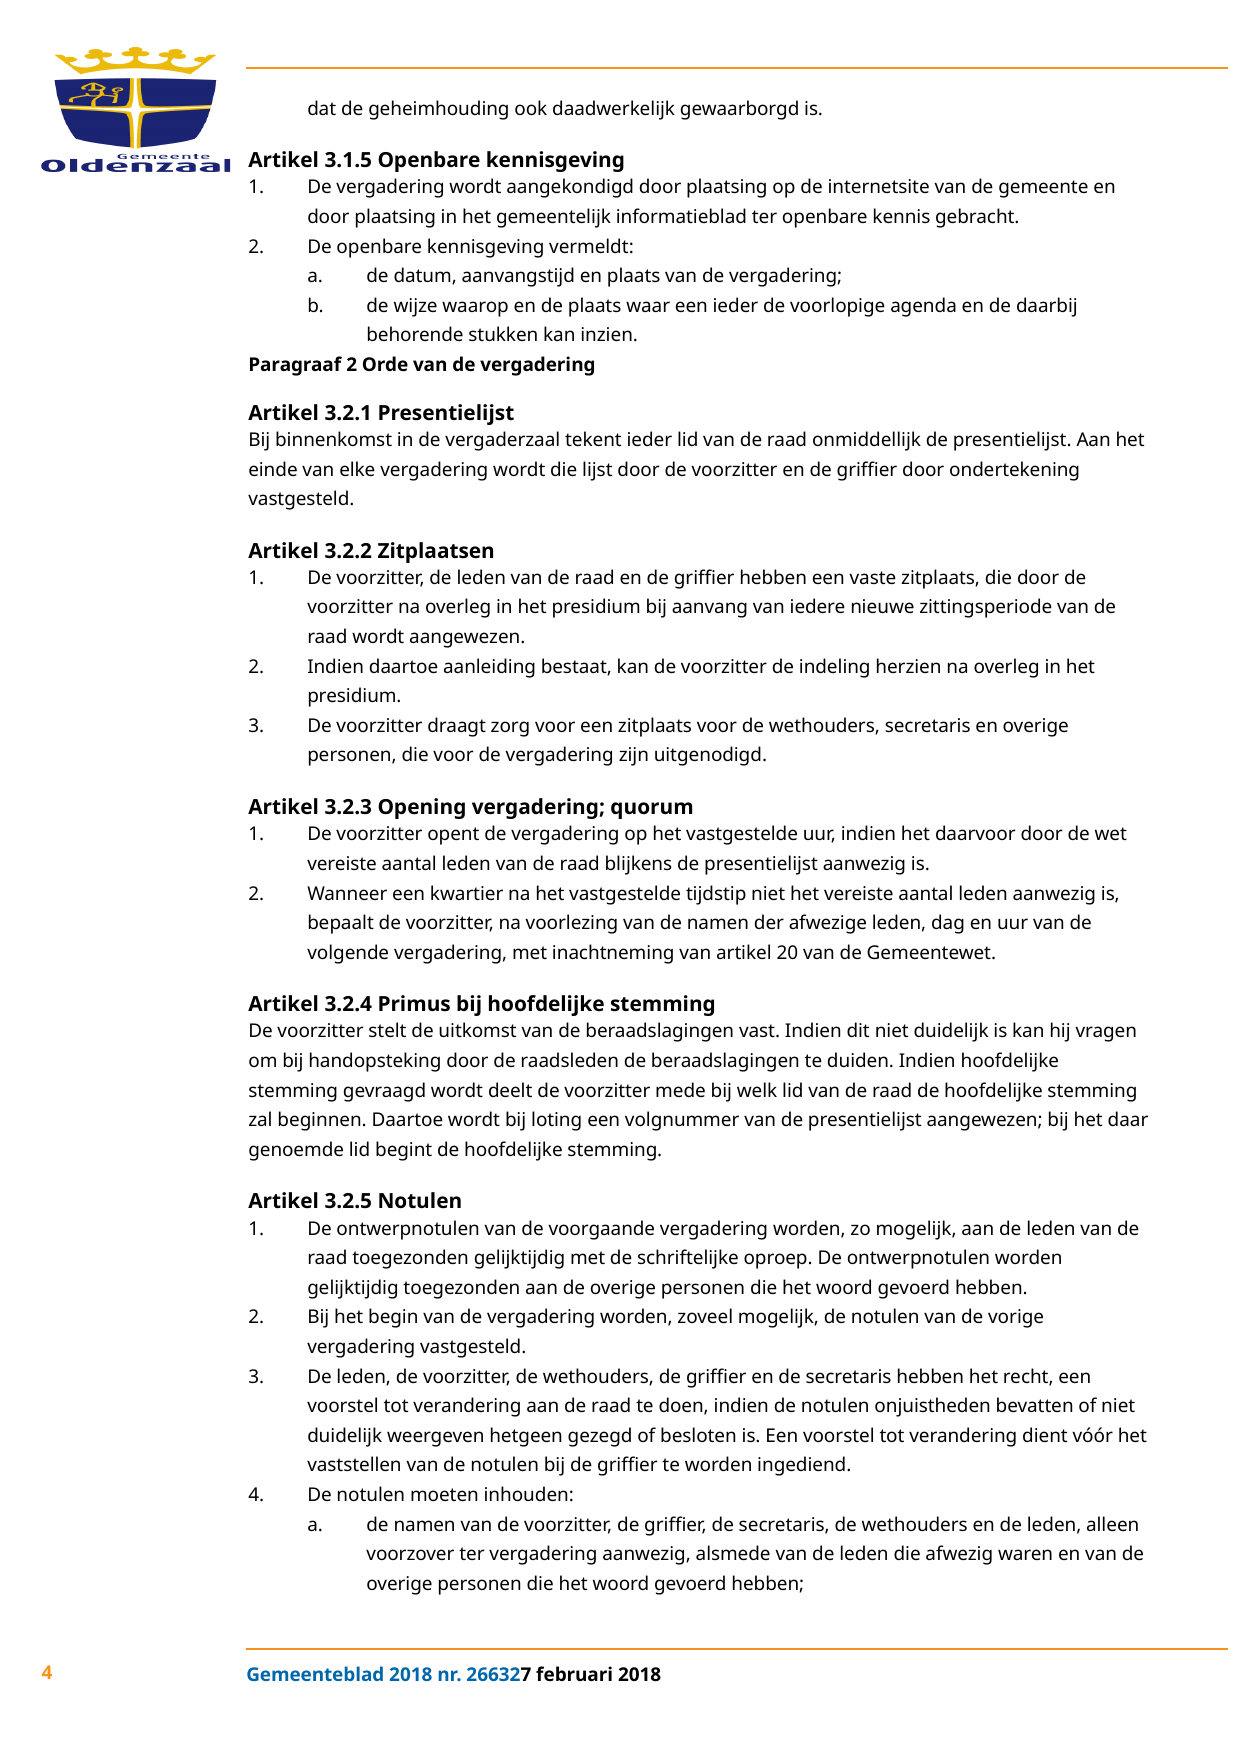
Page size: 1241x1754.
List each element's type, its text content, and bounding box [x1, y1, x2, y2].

list De leden, de voorzitter, de wethouders, de griffier en de secretaris hebben het recht, een voorstel tot verandering aan de raad te doen, indien de notulen onjuistheden bevatten of niet duidelijk weergeven hetgeen gezegd of besloten is. Een voorstel tot verandering dient vóór het vaststellen van de notulen bij de griffier te worden ingediend. [248, 1363, 1152, 1477]
text Bij binnenkomst in de vergaderzaal tekent ieder lid van de raad onmiddellijk de presentielijst. Aan het einde van elke vergadering wordt die lijst door de voorzitter en de griffier door ondertekening vastgesteld. [248, 426, 1152, 511]
text Artikel 3.2.2 Zitplaatsen [248, 536, 1152, 564]
text De voorzitter stelt de uitkomst van de beraadslagingen vast. Indien dit niet duidelijk is kan hij vragen om bij handopsteking door de raadsleden de beraadslagingen te duiden. Indien hoofdelijke stemming gevraagd wordt deelt de voorzitter mede bij welk lid van de raad de hoofdelijke stemming zal beginnen. Daartoe wordt bij loting een volgnummer van de presentielijst aangewezen; bij het daar genoemde lid begint de hoofdelijke stemming. [248, 1018, 1152, 1162]
list Indien daartoe aanleiding bestaat, kan de voorzitter de indeling herzien na overleg in het presidium. [248, 653, 1152, 708]
list De ontwerpnotulen van de voorgaande vergadering worden, zo mogelijk, aan de leden van de raad toegezonden gelijktijdig met de schriftelijke oproep. De ontwerpnotulen worden gelijktijdig toegezonden aan de overige personen die het woord gevoerd hebben. [248, 1215, 1152, 1300]
text Artikel 3.2.4 Primus bij hoofdelijke stemming [248, 989, 1152, 1018]
text Artikel 3.2.5 Notulen [248, 1186, 1152, 1215]
text Paragraaf 2 Orde van de vergadering [248, 351, 1152, 377]
list De openbare kennisgeving vermeldt: [248, 233, 1152, 258]
text Artikel 3.2.3 Opening vergadering; quorum [248, 792, 1152, 821]
list de wijze waarop en de plaats waar een ieder de voorlopige agenda en de daarbij behorende stukken kan inzien. [307, 292, 1152, 347]
list De notulen moeten inhouden: [248, 1481, 1152, 1507]
list De vergadering wordt aangekondigd door plaatsing op de internetsite van de gemeente en door plaatsing in het gemeentelijk informatieblad ter openbare kennis gebracht. [248, 174, 1152, 229]
list De voorzitter opent de vergadering op het vastgestelde uur, indien het daarvoor door de wet vereiste aantal leden van de raad blijkens de presentielijst aanwezig is. [248, 821, 1152, 876]
list Wanneer een kwartier na het vastgestelde tijdstip niet het vereiste aantal leden aanwezig is, bepaalt de voorzitter, na voorlezing van de namen der afwezige leden, dag en uur van de volgende vergadering, met inachtneming van artikel 20 van de Gemeentewet. [248, 880, 1152, 964]
list De voorzitter draagt zorg voor een zitplaats voor de wethouders, secretaris en overige personen, die voor de vergadering zijn uitgenodigd. [248, 712, 1152, 767]
list dat de geheimhouding ook daadwerkelijk gewaarborgd is. [248, 95, 1152, 121]
list Bij het begin van de vergadering worden, zoveel mogelijk, de notulen van de vorige vergadering vastgesteld. [248, 1304, 1152, 1359]
list De voorzitter, de leden van de raad en de griffier hebben een vaste zitplaats, die door de voorzitter na overleg in het presidium bij aanvang van iedere nieuwe zittingsperiode van de raad wordt aangewezen. [248, 564, 1152, 649]
list de datum, aanvangstijd en plaats van de vergadering; [307, 262, 1152, 288]
text Artikel 3.2.1 Presentielijst [248, 398, 1152, 426]
text Artikel 3.1.5 Openbare kennisgeving [248, 145, 1152, 174]
picture [41, 47, 231, 172]
list de namen van de voorzitter, de griffier, de secretaris, de wethouders en de leden, alleen voorzover ter vergadering aanwezig, alsmede van de leden die afwezig waren en van de overige personen die het woord gevoerd hebben; [307, 1511, 1152, 1596]
